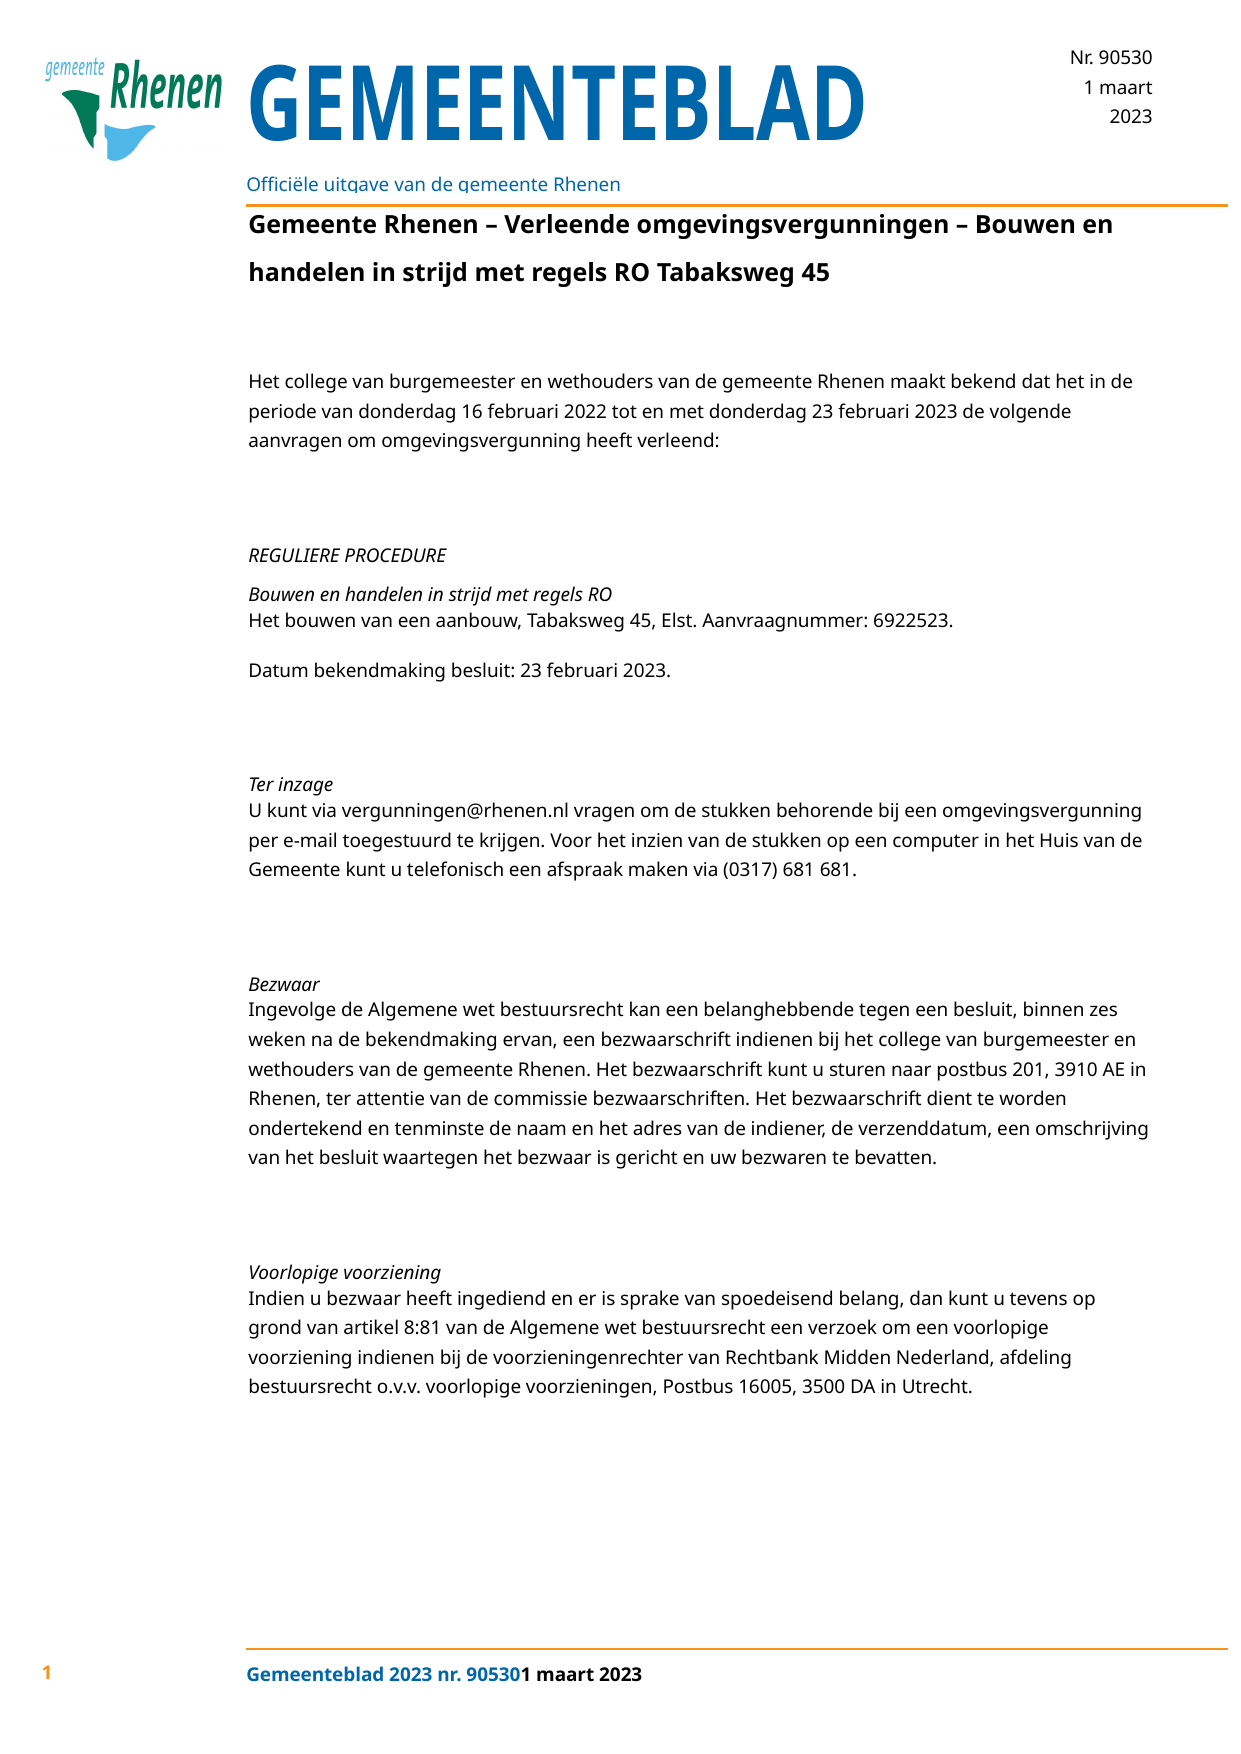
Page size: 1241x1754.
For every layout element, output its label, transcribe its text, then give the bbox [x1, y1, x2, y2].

picture [41, 47, 231, 172]
text Bezwaar [248, 971, 1152, 997]
text Ingevolge de Algemene wet bestuursrecht kan een belanghebbende tegen een besluit, binnen zes weken na de bekendmaking ervan, een bezwaarschrift indienen bij het college van burgemeester en wethouders van de gemeente Rhenen. Het bezwaarschrift kunt u sturen naar postbus 201, 3910 AE in Rhenen, ter attentie van de commissie bezwaarschriften. Het bezwaarschrift dient te worden ondertekend en tenminste de naam en het adres van de indiener, de verzenddatum, een omschrijving van het besluit waartegen het bezwaar is gericht en uw bezwaren te bevatten. [248, 997, 1152, 1170]
text Het bouwen van een aanbouw, Tabaksweg 45, Elst. Aanvraagnummer: 6922523. [248, 607, 1152, 633]
text Voorlopige voorziening [248, 1259, 1152, 1285]
text REGULIERE PROCEDURE [248, 542, 1152, 568]
text Bouwen en handelen in strijd met regels RO [248, 581, 1152, 607]
text Gemeente Rhenen – Verleende omgevingsvergunningen – Bouwen en handelen in strijd met regels RO Tabaksweg 45 [248, 207, 1152, 288]
text Ter inzage [248, 772, 1152, 797]
text U kunt via vergunningen@rhenen.nl vragen om de stukken behorende bij een omgevingsvergunning per e-mail toegestuurd te krijgen. Voor het inzien van de stukken op een computer in het Huis van de Gemeente kunt u telefonisch een afspraak maken via (0317) 681 681. [248, 797, 1152, 882]
text Indien u bezwaar heeft ingediend en er is sprake van spoedeisend belang, dan kunt u tevens op grond van artikel 8:81 van de Algemene wet bestuursrecht een verzoek om een voorlopige voorziening indienen bij de voorzieningenrechter van Rechtbank Midden Nederland, afdeling bestuursrecht o.v.v. voorlopige voorzieningen, Postbus 16005, 3500 DA in Utrecht. [248, 1285, 1152, 1399]
text Het college van burgemeester en wethouders van de gemeente Rhenen maakt bekend dat het in de periode van donderdag 16 februari 2022 tot en met donderdag 23 februari 2023 de volgende aanvragen om omgevingsvergunning heeft verleend: [248, 368, 1152, 453]
text Datum bekendmaking besluit: 23 februari 2023. [248, 657, 1152, 683]
